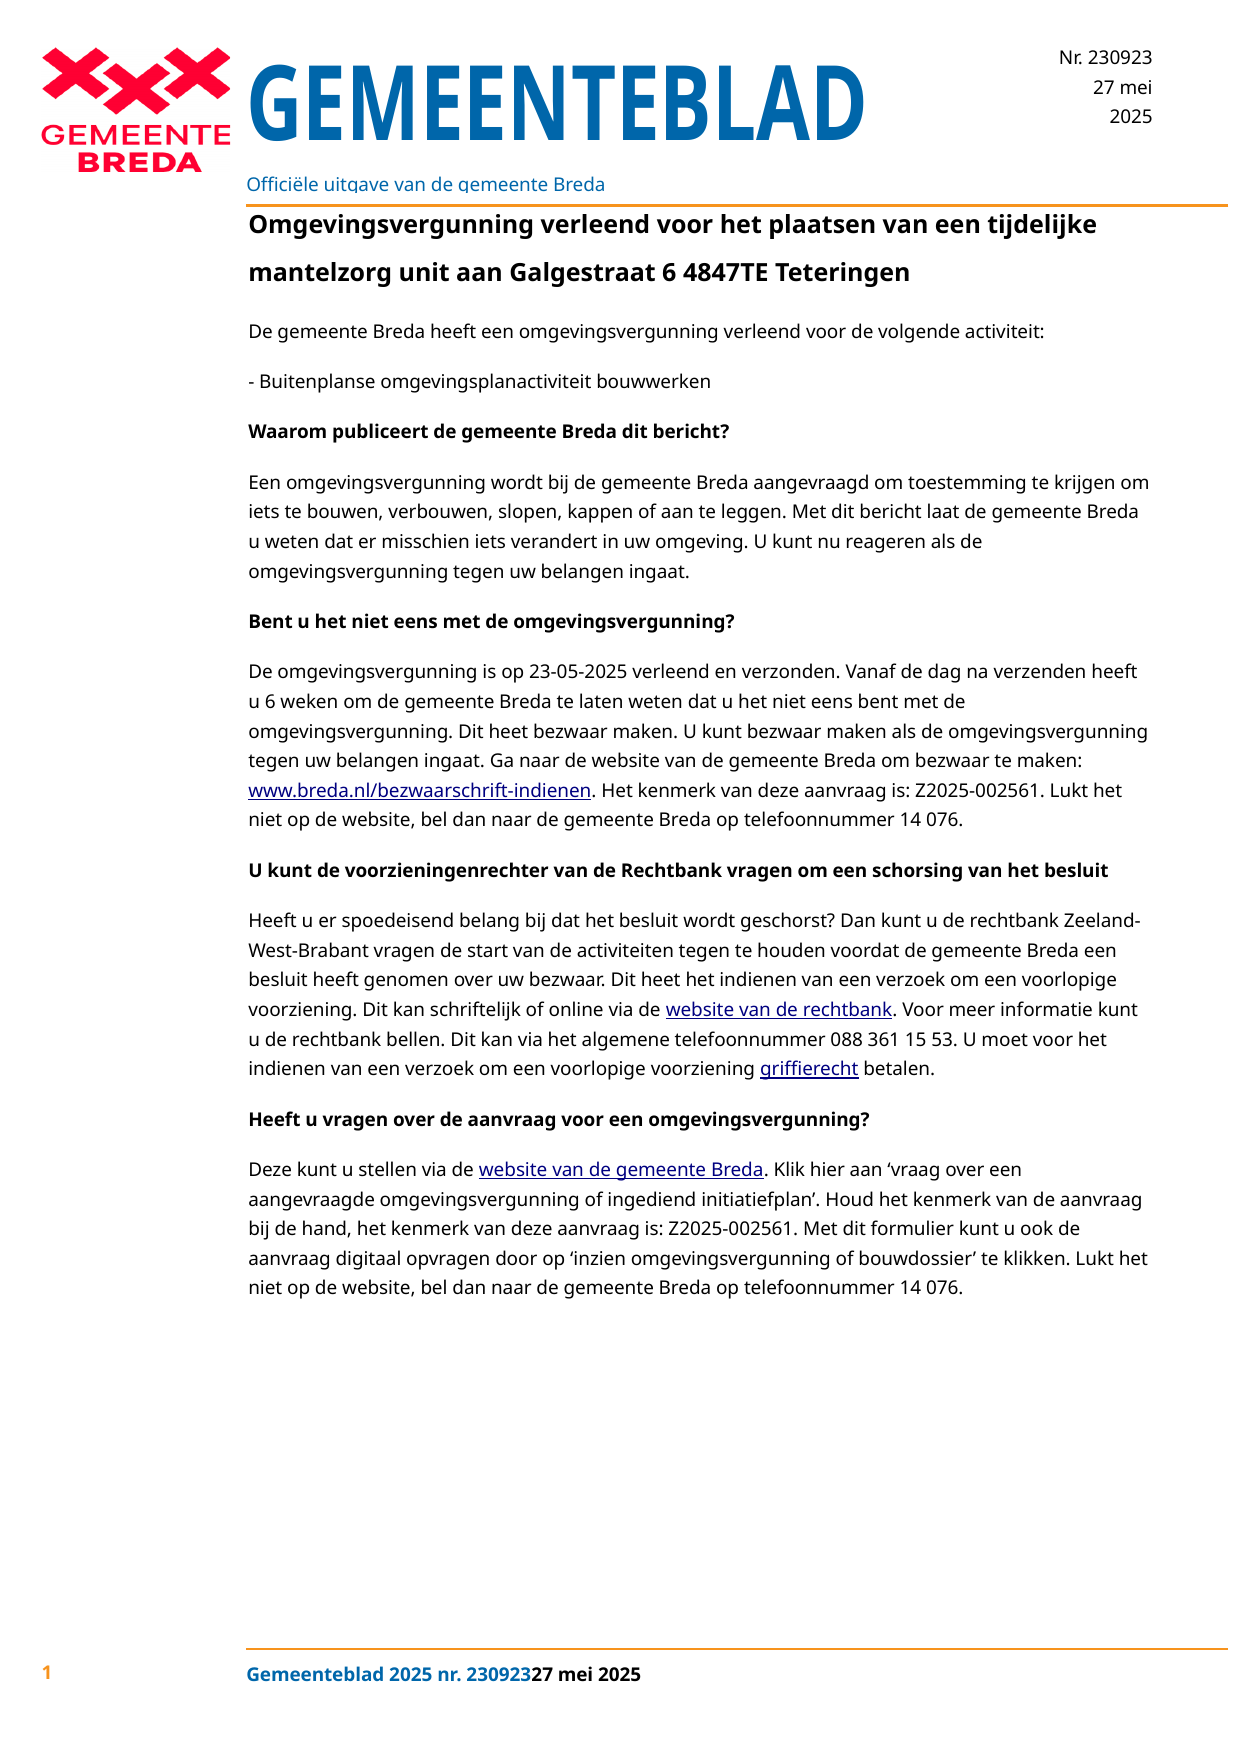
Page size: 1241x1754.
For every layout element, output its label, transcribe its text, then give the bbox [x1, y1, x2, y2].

text Heeft u vragen over de aanvraag voor een omgevingsvergunning? [248, 1106, 1152, 1132]
text Een omgevingsvergunning wordt bij de gemeente Breda aangevraagd om toestemming te krijgen om iets te bouwen, verbouwen, slopen, kappen of aan te leggen. Met dit bericht laat de gemeente Breda u weten dat er misschien iets verandert in uw omgeving. U kunt nu reageren als de omgevingsvergunning tegen uw belangen ingaat. [248, 469, 1152, 584]
text - Buitenplanse omgevingsplanactiviteit bouwwerken [248, 368, 1152, 394]
text Waarom publiceert de gemeente Breda dit bericht? [248, 419, 1152, 444]
text Bent u het niet eens met de omgevingsvergunning? [248, 608, 1152, 634]
text Heeft u er spoedeisend belang bij dat het besluit wordt geschorst? Dan kunt u de rechtbank Zeeland-West-Brabant vragen de start van de activiteiten tegen te houden voordat de gemeente Breda een besluit heeft genomen over uw bezwaar. Dit heet het indienen van een verzoek om een voorlopige voorziening. Dit kan schriftelijk of online via de website van de rechtbank. Voor meer informatie kunt u de rechtbank bellen. Dit kan via het algemene telefoonnummer 088 361 15 53. U moet voor het indienen van een verzoek om een voorlopige voorziening griffierecht betalen. [248, 907, 1152, 1081]
text De omgevingsvergunning is op 23-05-2025 verleend en verzonden. Vanaf de dag na verzenden heeft u 6 weken om de gemeente Breda te laten weten dat u het niet eens bent met de omgevingsvergunning. Dit heet bezwaar maken. U kunt bezwaar maken als de omgevingsvergunning tegen uw belangen ingaat. Ga naar de website van de gemeente Breda om bezwaar te maken: www.breda.nl/bezwaarschrift-indienen. Het kenmerk van deze aanvraag is: Z2025-002561. Lukt het niet op de website, bel dan naar de gemeente Breda op telefoonnummer 14 076. [248, 659, 1152, 832]
text De gemeente Breda heeft een omgevingsvergunning verleend voor de volgende activiteit: [248, 318, 1152, 344]
picture [41, 47, 231, 172]
text Deze kunt u stellen via de website van de gemeente Breda. Klik hier aan ‘vraag over een aangevraagde omgevingsvergunning of ingediend initiatiefplan’. Houd het kenmerk van de aanvraag bij de hand, het kenmerk van deze aanvraag is: Z2025-002561. Met dit formulier kunt u ook de aanvraag digitaal opvragen door op ‘inzien omgevingsvergunning of bouwdossier’ te klikken. Lukt het niet op de website, bel dan naar de gemeente Breda op telefoonnummer 14 076. [248, 1156, 1152, 1300]
text Omgevingsvergunning verleend voor het plaatsen van een tijdelijke mantelzorg unit aan Galgestraat 6 4847TE Teteringen [248, 207, 1152, 288]
text U kunt de voorzieningenrechter van de Rechtbank vragen om een schorsing van het besluit [248, 857, 1152, 883]
